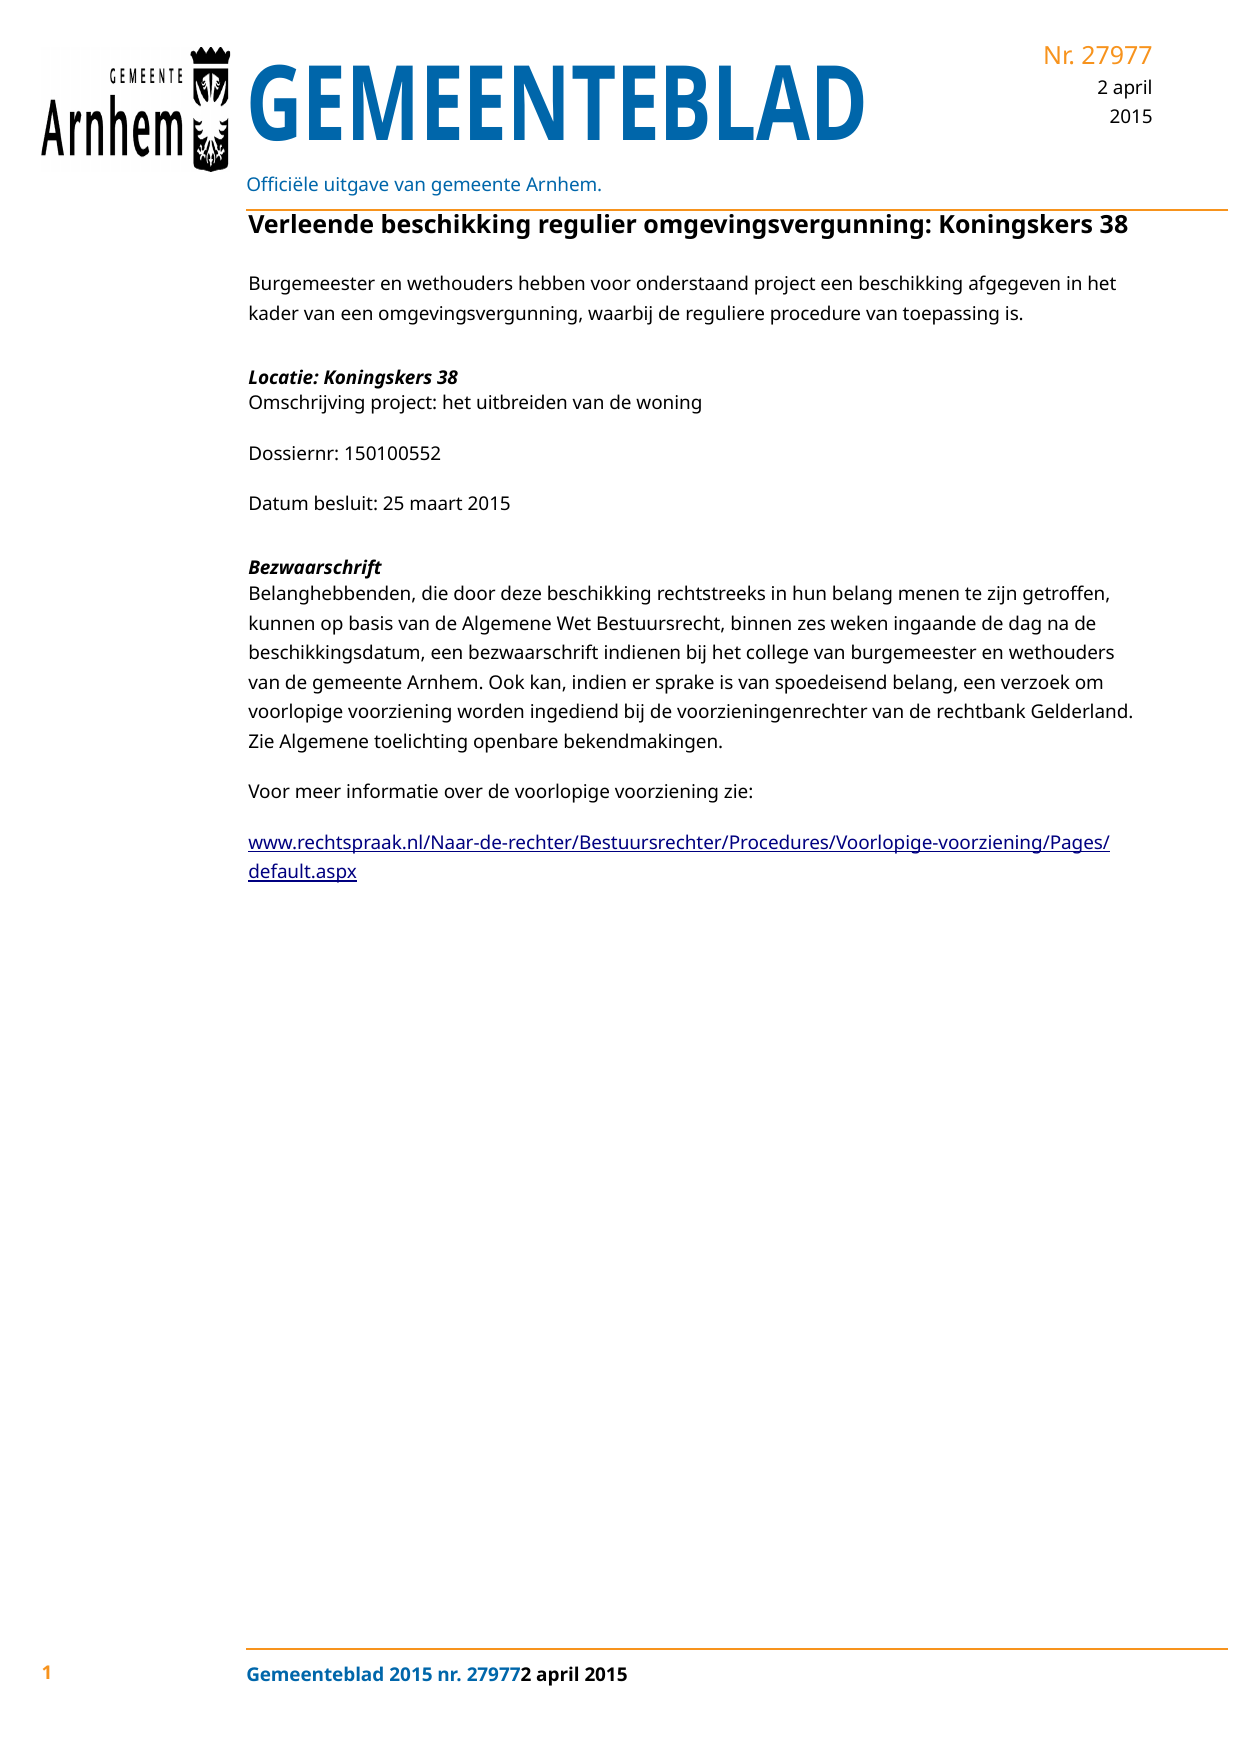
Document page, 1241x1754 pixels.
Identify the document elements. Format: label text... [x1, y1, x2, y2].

text Belanghebbenden, die door deze beschikking rechtstreeks in hun belang menen te zijn getroffen, kunnen op basis van de Algemene Wet Bestuursrecht, binnen zes weken ingaande de dag na de beschikkingsdatum, een bezwaarschrift indienen bij het college van burgemeester en wethouders van de gemeente Arnhem. Ook kan, indien er sprake is van spoedeisend belang, een verzoek om voorlopige voorziening worden ingediend bij de voorzieningenrechter van de rechtbank Gelderland. Zie Algemene toelichting openbare bekendmakingen. [248, 580, 1152, 754]
text www.rechtspraak.nl/Naar-de-rechter/Bestuursrechter/Procedures/Voorlopige-voorziening/Pages/default.aspx [248, 829, 1152, 884]
text Burgemeester en wethouders hebben voor onderstaand project een beschikking afgegeven in het kader van een omgevingsvergunning, waarbij de reguliere procedure van toepassing is. [248, 270, 1152, 326]
picture [41, 47, 231, 172]
text Bezwaarschrift [248, 554, 1152, 580]
text Locatie: Koningskers 38 [248, 364, 1152, 389]
text Dossiernr: 150100552 [248, 440, 1152, 466]
text Datum besluit: 25 maart 2015 [248, 490, 1152, 516]
text Omschrijving project: het uitbreiden van de woning [248, 389, 1152, 415]
text Verleende beschikking regulier omgevingsvergunning: Koningskers 38 [248, 211, 1152, 241]
text Voor meer informatie over de voorlopige voorziening zie: [248, 778, 1152, 804]
